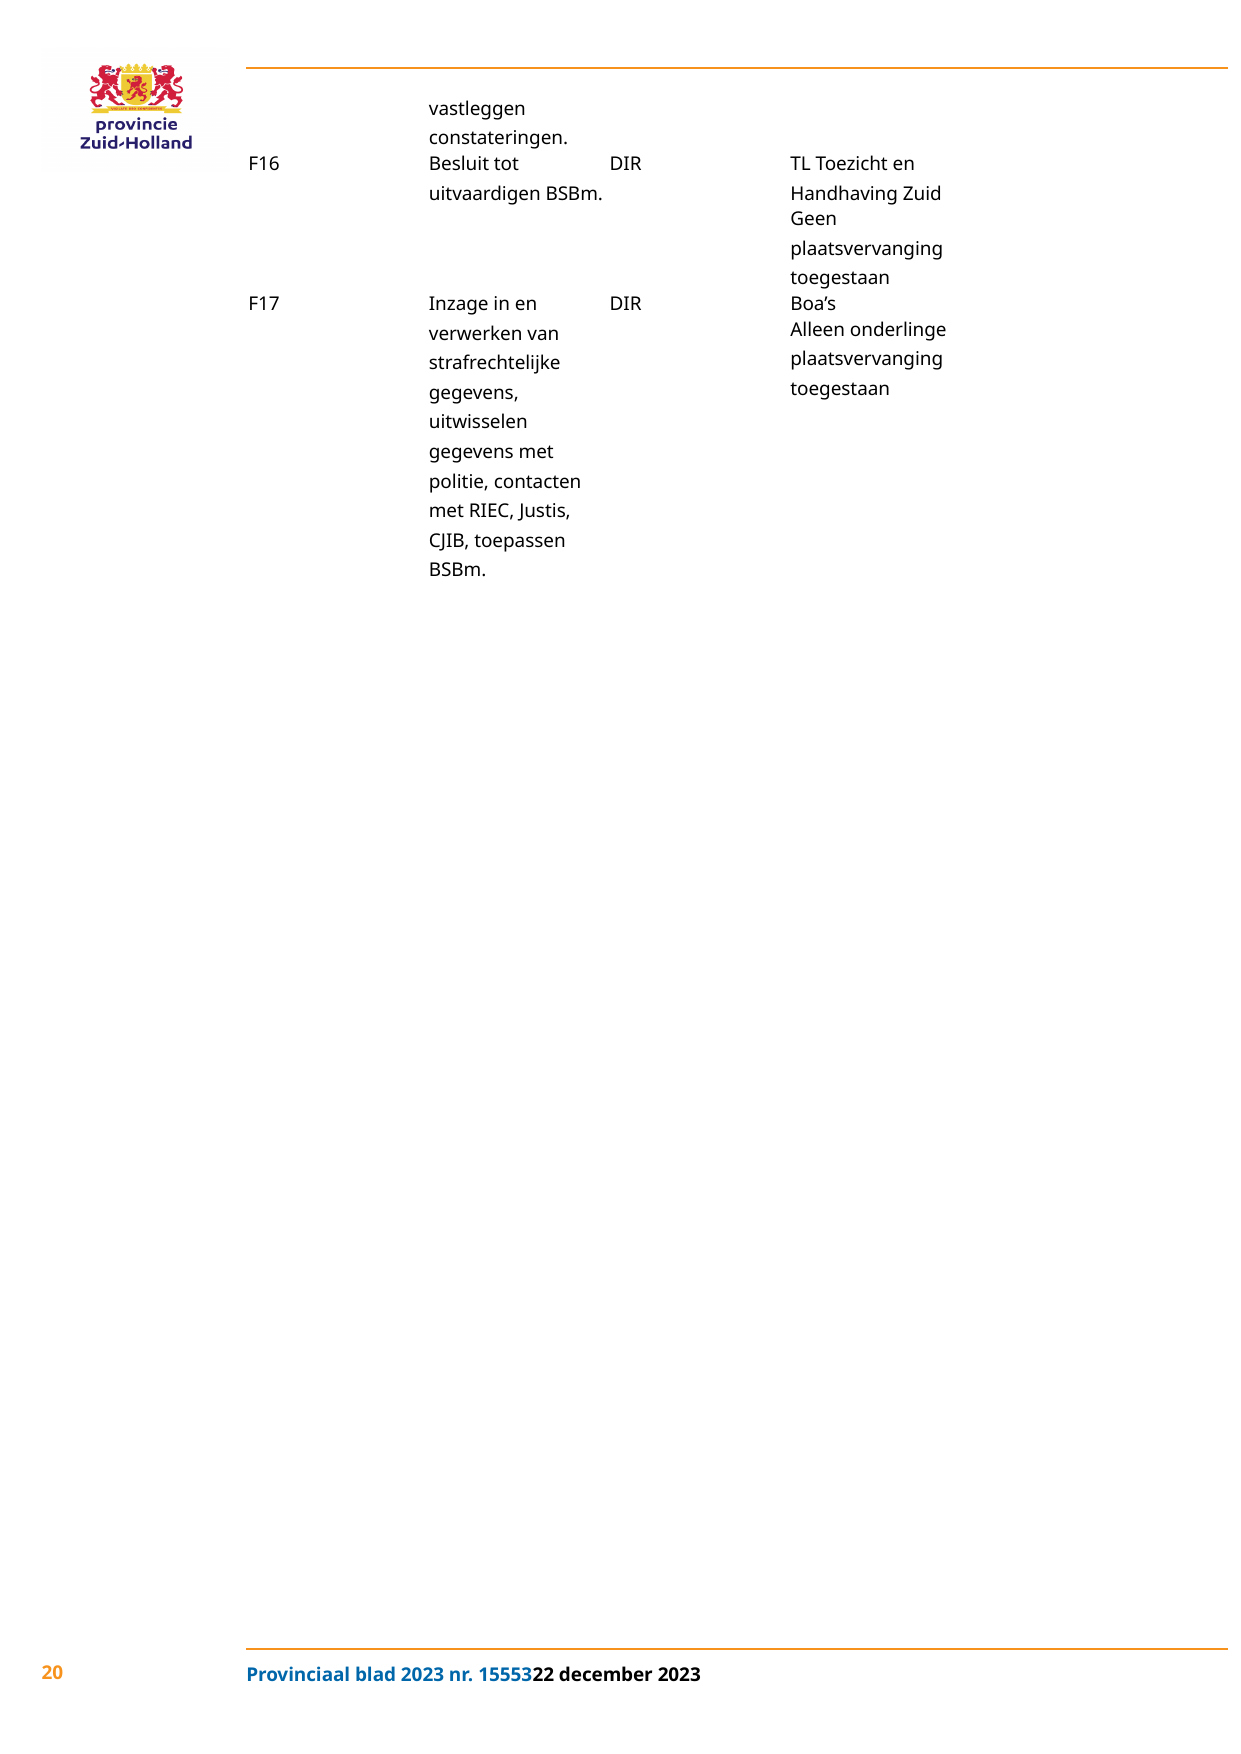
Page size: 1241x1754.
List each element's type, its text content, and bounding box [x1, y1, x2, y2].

table_cell F16 [248, 150, 429, 290]
table_cell [609, 95, 790, 150]
table_cell [248, 95, 429, 150]
table_cell Alleen onderlinge plaatsvervanging toegestaan [790, 316, 971, 582]
table_cell F17 [248, 290, 429, 582]
table_cell Besluit tot uitvaardigen BSBm. [429, 150, 609, 290]
table_cell DIR [609, 150, 790, 290]
picture [41, 47, 231, 172]
table_cell Geen plaatsvervanging toegestaan [790, 205, 971, 290]
table_cell vastleggen constateringen. [429, 95, 609, 150]
table_cell Boa’s [790, 290, 971, 316]
table_cell [790, 95, 971, 150]
table_cell TL Toezicht en Handhaving Zuid [790, 150, 971, 205]
table_cell Inzage in en verwerken van strafrechtelijke gegevens, uitwisselen gegevens met politie, contacten met RIEC, Justis, CJIB, toepassen BSBm. [429, 290, 609, 582]
table_cell DIR [609, 290, 790, 582]
